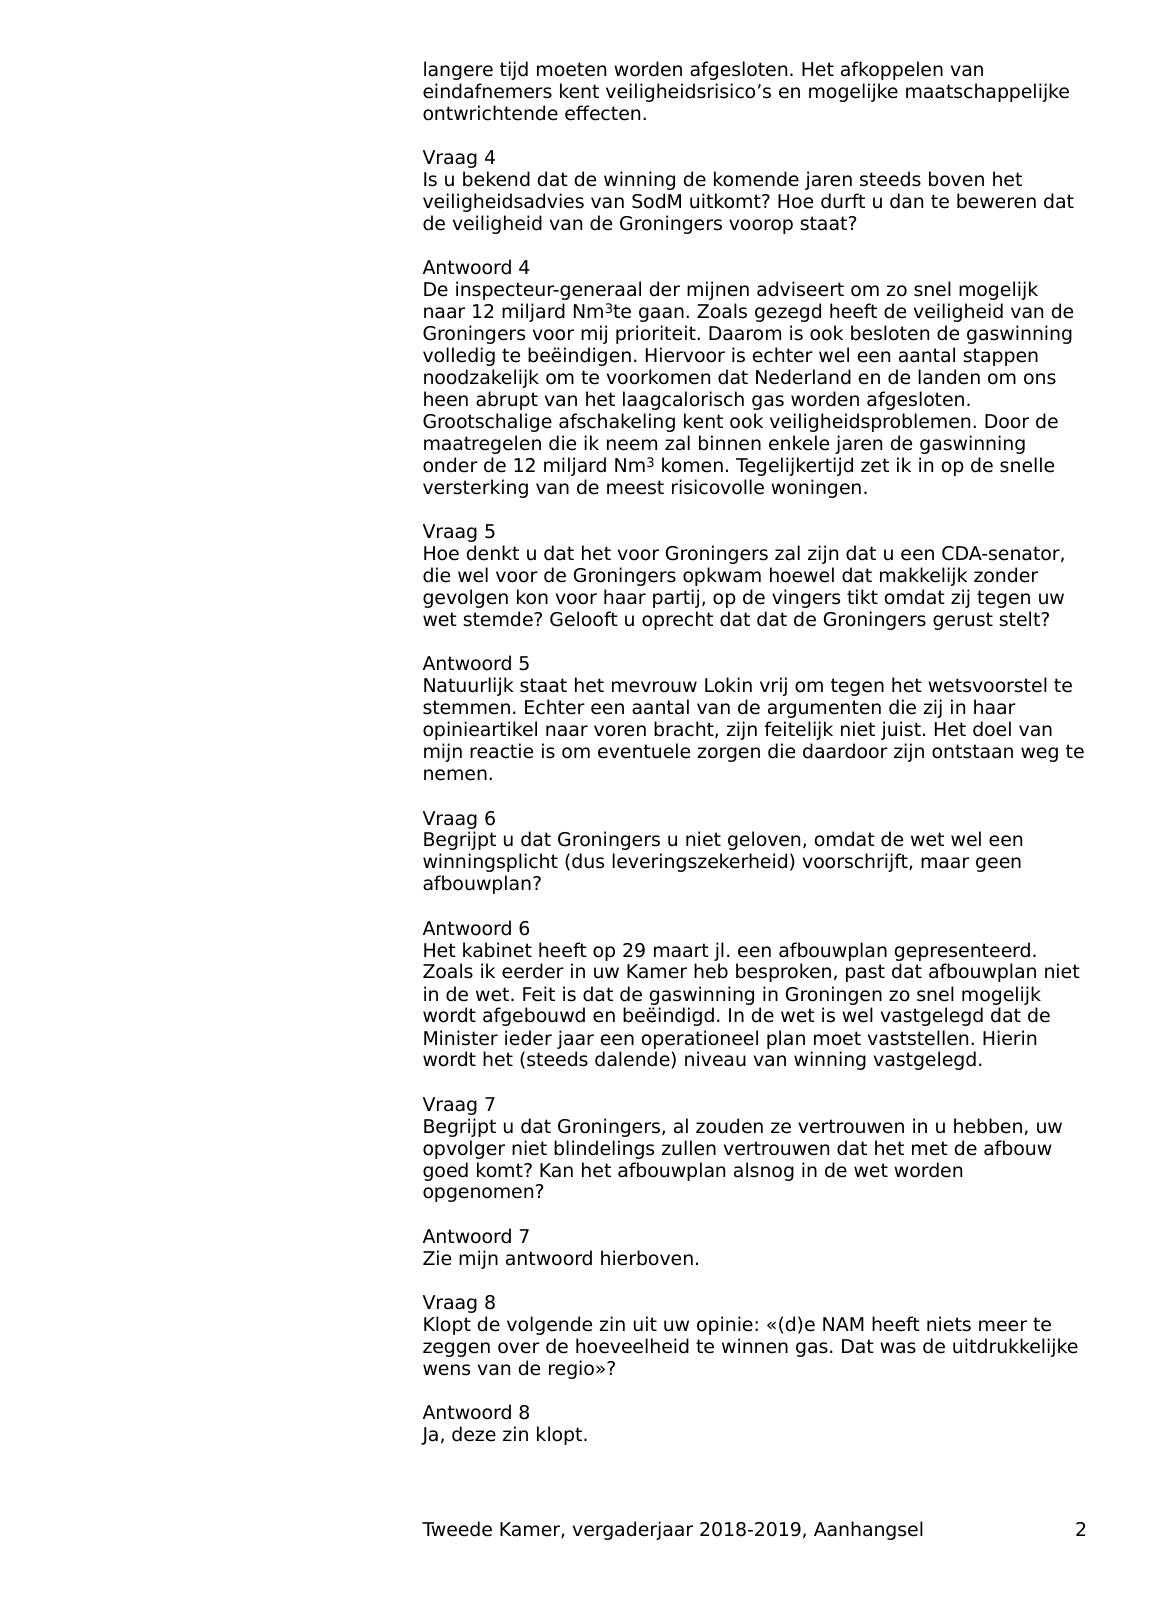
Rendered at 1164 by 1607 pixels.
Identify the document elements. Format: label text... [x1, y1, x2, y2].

text Vraag 8 [422, 1292, 1087, 1314]
text Zie mijn antwoord hierboven. [422, 1248, 1087, 1269]
text Het kabinet heeft op 29 maart jl. een afbouwplan gepresenteerd. Zoals ik eerder in uw Kamer heb besproken, past dat afbouwplan niet in de wet. Feit is dat de gaswinning in Groningen zo snel mogelijk wordt afgebouwd en beëindigd. In de wet is wel vastgelegd dat de Minister ieder jaar een operationeel plan moet vaststellen. Hierin wordt het (steeds dalende) niveau van winning vastgelegd. [422, 939, 1087, 1071]
text Vraag 5 [422, 521, 1087, 543]
text langere tijd moeten worden afgesloten. Het afkoppelen van eindafnemers kent veiligheidsrisico’s en mogelijke maatschappelijke ontwrichtende effecten. [422, 59, 1087, 125]
text De inspecteur-generaal der mijnen adviseert om zo snel mogelijk naar 12 miljard Nm3te gaan. Zoals gezegd heeft de veiligheid van de Groningers voor mij prioriteit. Daarom is ook besloten de gaswinning volledig te beëindigen. Hiervoor is echter wel een aantal stappen noodzakelijk om te voorkomen dat Nederland en de landen om ons heen abrupt van het laagcalorisch gas worden afgesloten. Grootschalige afschakeling kent ook veiligheidsproblemen. Door de maatregelen die ik neem zal binnen enkele jaren de gaswinning onder de 12 miljard Nm3 komen. Tegelijkertijd zet ik in op de snelle versterking van de meest risicovolle woningen. [422, 279, 1087, 499]
text Antwoord 7 [422, 1226, 1087, 1248]
text Antwoord 4 [422, 257, 1087, 279]
text Ja, deze zin klopt. [422, 1424, 1087, 1446]
text Begrijpt u dat Groningers u niet geloven, omdat de wet wel een winningsplicht (dus leveringszekerheid) voorschrijft, maar geen afbouwplan? [422, 829, 1087, 895]
text Antwoord 5 [422, 653, 1087, 675]
text Klopt de volgende zin uit uw opinie: «(d)e NAM heeft niets meer te zeggen over de hoeveelheid te winnen gas. Dat was de uitdrukkelijke wens van de regio»? [422, 1314, 1087, 1380]
text Vraag 7 [422, 1093, 1087, 1116]
text Antwoord 8 [422, 1402, 1087, 1424]
text Vraag 6 [422, 807, 1087, 829]
text Begrijpt u dat Groningers, al zouden ze vertrouwen in u hebben, uw opvolger niet blindelings zullen vertrouwen dat het met de afbouw goed komt? Kan het afbouwplan alsnog in de wet worden opgenomen? [422, 1116, 1087, 1203]
text Hoe denkt u dat het voor Groningers zal zijn dat u een CDA-senator, die wel voor de Groningers opkwam hoewel dat makkelijk zonder gevolgen kon voor haar partij, op de vingers tikt omdat zij tegen uw wet stemde? Gelooft u oprecht dat dat de Groningers gerust stelt? [422, 543, 1087, 631]
text Natuurlijk staat het mevrouw Lokin vrij om tegen het wetsvoorstel te stemmen. Echter een aantal van de argumenten die zij in haar opinieartikel naar voren bracht, zijn feitelijk niet juist. Het doel van mijn reactie is om eventuele zorgen die daardoor zijn ontstaan weg te nemen. [422, 675, 1087, 785]
text Is u bekend dat de winning de komende jaren steeds boven het veiligheidsadvies van SodM uitkomt? Hoe durft u dan te beweren dat de veiligheid van de Groningers voorop staat? [422, 169, 1087, 235]
text Antwoord 6 [422, 917, 1087, 939]
text Vraag 4 [422, 147, 1087, 169]
